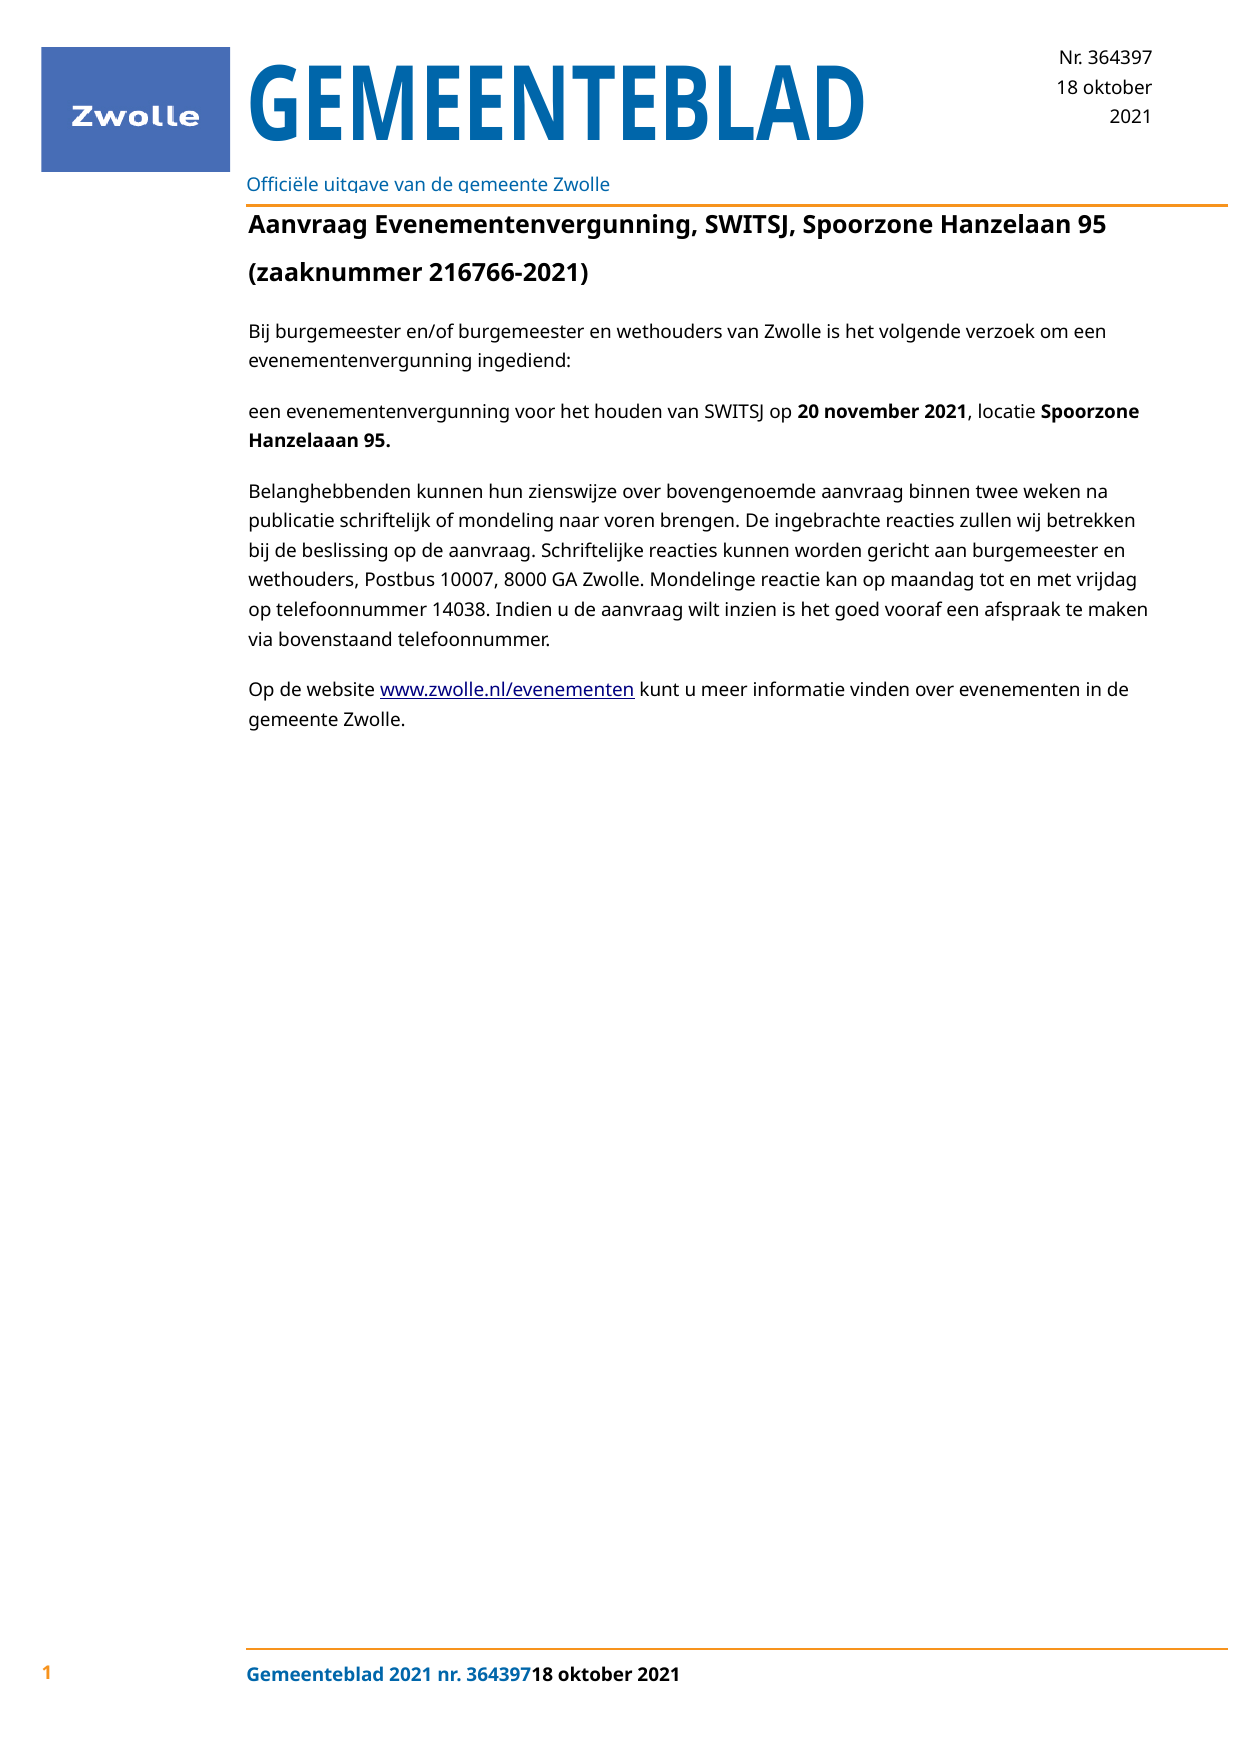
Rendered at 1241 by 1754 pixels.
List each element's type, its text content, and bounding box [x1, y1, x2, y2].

text Bij burgemeester en/of burgemeester en wethouders van Zwolle is het volgende verzoek om een evenementenvergunning ingediend: [248, 318, 1152, 373]
text Belanghebbenden kunnen hun zienswijze over bovengenoemde aanvraag binnen twee weken na publicatie schriftelijk of mondeling naar voren brengen. De ingebrachte reacties zullen wij betrekken bij de beslissing op de aanvraag. Schriftelijke reacties kunnen worden gericht aan burgemeester en wethouders, Postbus 10007, 8000 GA Zwolle. Mondelinge reactie kan op maandag tot en met vrijdag op telefoonnummer 14038. Indien u de aanvraag wilt inzien is het goed vooraf een afspraak te maken via bovenstaand telefoonnummer. [248, 478, 1152, 652]
text een evenementenvergunning voor het houden van SWITSJ op 20 november 2021, locatie Spoorzone Hanzelaaan 95. [248, 398, 1152, 453]
text Aanvraag Evenementenvergunning, SWITSJ, Spoorzone Hanzelaan 95 (zaaknummer 216766-2021) [248, 207, 1152, 288]
picture [41, 47, 231, 172]
text Op de website www.zwolle.nl/evenementen kunt u meer informatie vinden over evenementen in de gemeente Zwolle. [248, 676, 1152, 732]
